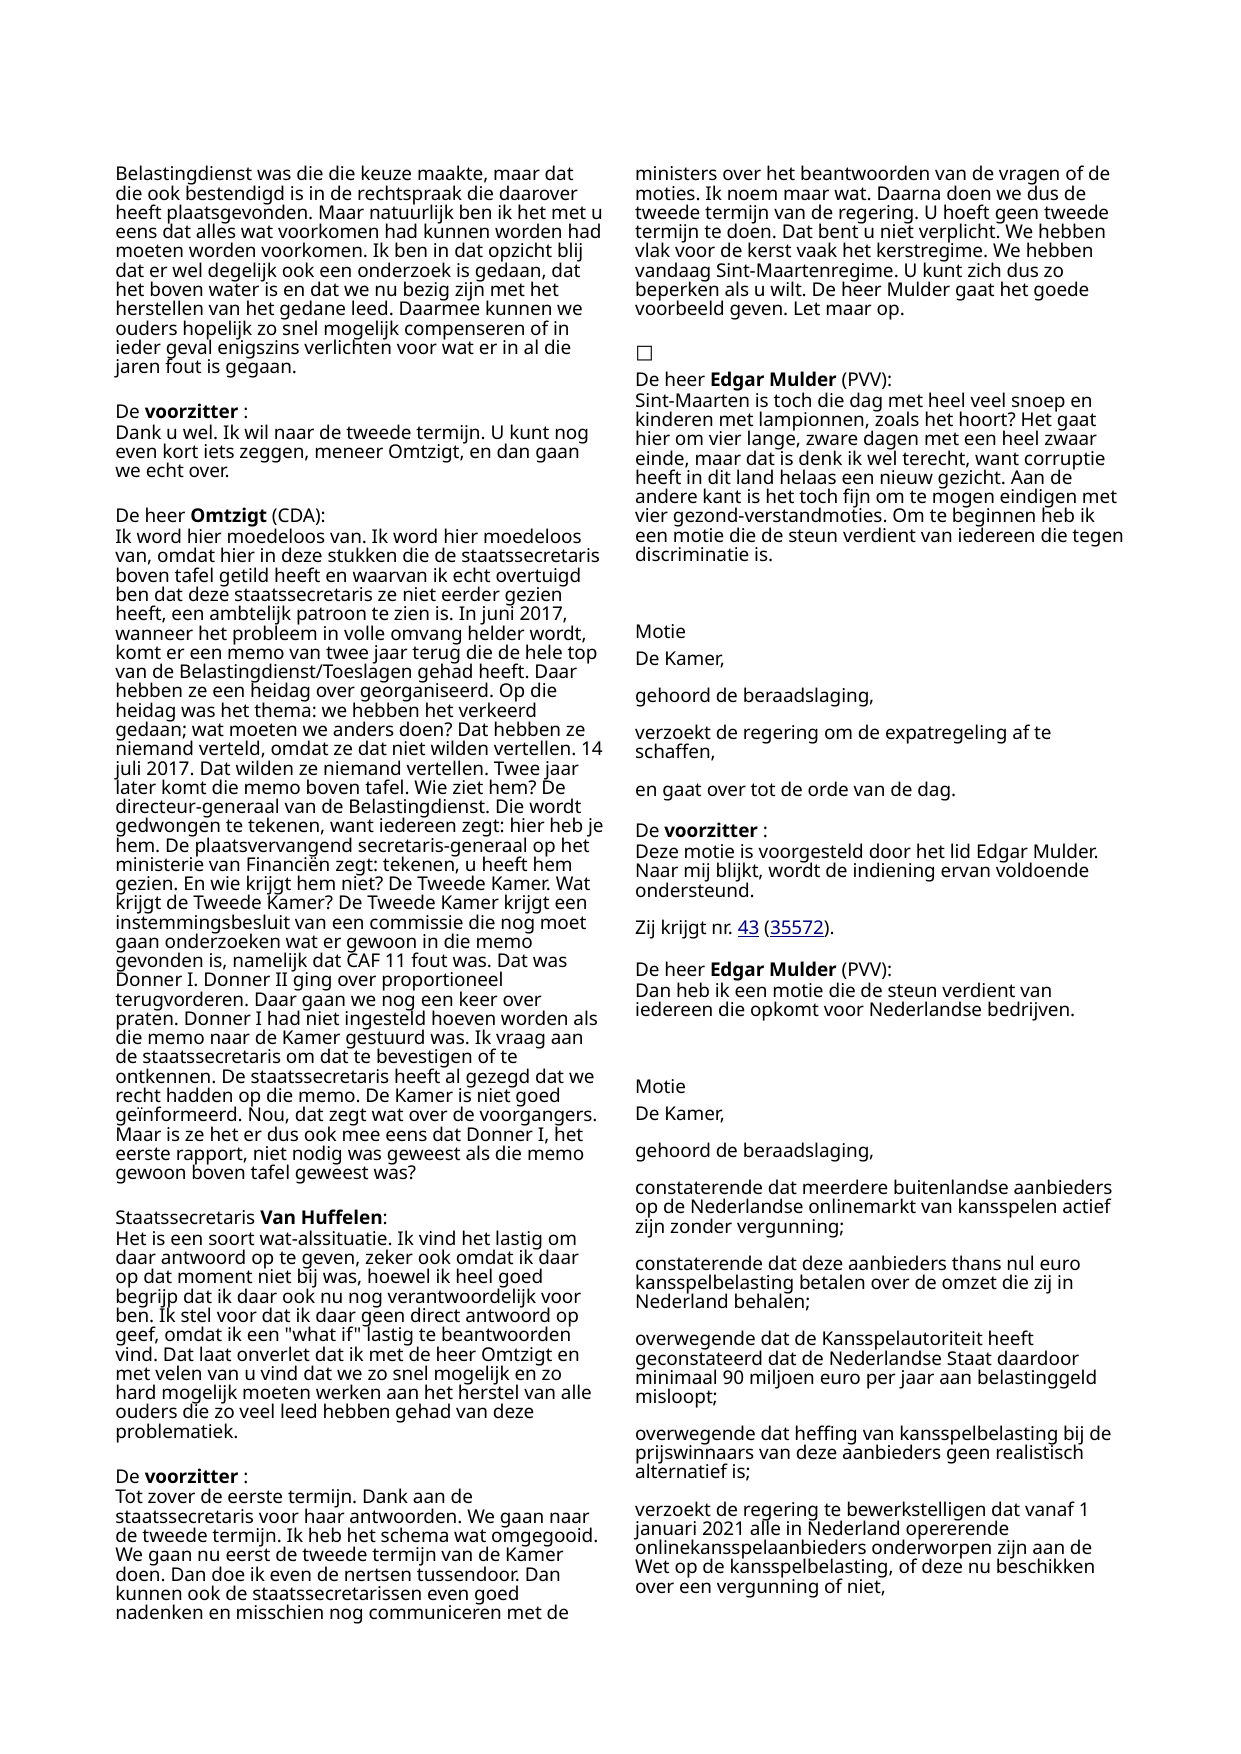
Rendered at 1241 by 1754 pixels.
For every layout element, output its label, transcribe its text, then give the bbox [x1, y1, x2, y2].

text Ik word hier moedeloos van. Ik word hier moedeloos van, omdat hier in deze stukken die de staatssecretaris boven tafel getild heeft en waarvan ik echt overtuigd ben dat deze staatssecretaris ze niet eerder gezien heeft, een ambtelijk patroon te zien is. In juni 2017, wanneer het probleem in volle omvang helder wordt, komt er een memo van twee jaar terug die de hele top van de Belastingdienst/Toeslagen gehad heeft. Daar hebben ze een heidag over georganiseerd. Op die heidag was het thema: we hebben het verkeerd gedaan; wat moeten we anders doen? Dat hebben ze niemand verteld, omdat ze dat niet wilden vertellen. 14 juli 2017. Dat wilden ze niemand vertellen. Twee jaar later komt die memo boven tafel. Wie ziet hem? De directeur-generaal van de Belastingdienst. Die wordt gedwongen te tekenen, want iedereen zegt: hier heb je hem. De plaatsvervangend secretaris-generaal op het ministerie van Financiën zegt: tekenen, u heeft hem gezien. En wie krijgt hem niet? De Tweede Kamer. Wat krijgt de Tweede Kamer? De Tweede Kamer krijgt een instemmingsbesluit van een commissie die nog moet gaan onderzoeken wat er gewoon in die memo gevonden is, namelijk dat CAF 11 fout was. Dat was Donner I. Donner II ging over proportioneel terugvorderen. Daar gaan we nog een keer over praten. Donner I had niet ingesteld hoeven worden als die memo naar de Kamer gestuurd was. Ik vraag aan de staatssecretaris om dat te bevestigen of te ontkennen. De staatssecretaris heeft al gezegd dat we recht hadden op die memo. De Kamer is niet goed geïnformeerd. Nou, dat zegt wat over de voorgangers. Maar is ze het er dus ook mee eens dat Donner I, het eerste rapport, niet nodig was geweest als die memo gewoon boven tafel geweest was? [115, 528, 605, 1183]
text Zij krijgt nr. 43 (35572). [635, 919, 1125, 938]
text en gaat over tot de orde van de dag. [635, 781, 1125, 800]
text De heer Edgar Mulder (PVV): [635, 956, 1125, 982]
text ⬜ [635, 340, 1125, 366]
text verzoekt de regering om de expatregeling af te schaffen, [635, 724, 1125, 763]
text De Kamer, [635, 650, 1125, 669]
text constaterende dat meerdere buitenlandse aanbieders op de Nederlandse onlinemarkt van kansspelen actief zijn zonder vergunning; [635, 1179, 1125, 1237]
text De voorzitter : [115, 1463, 605, 1488]
text constaterende dat deze aanbieders thans nul euro kansspelbelasting betalen over de omzet die zij in Nederland behalen; [635, 1255, 1125, 1312]
text Dank u wel. Ik wil naar de tweede termijn. U kunt nog even kort iets zeggen, meneer Omtzigt, en dan gaan we echt over. [115, 424, 605, 482]
text Deze motie is voorgesteld door het lid Edgar Mulder. Naar mij blijkt, wordt de indiening ervan voldoende ondersteund. [635, 843, 1125, 901]
text De heer Edgar Mulder (PVV): [635, 366, 1125, 392]
text Motie [635, 1073, 1125, 1099]
text De voorzitter : [635, 817, 1125, 843]
text gehoord de beraadslaging, [635, 1142, 1125, 1161]
text Dan heb ik een motie die de steun verdient van iedereen die opkomt voor Nederlandse bedrijven. [635, 982, 1125, 1020]
text De Kamer, [635, 1105, 1125, 1124]
text Tot zover de eerste termijn. Dank aan de staatssecretaris voor haar antwoorden. We gaan naar de tweede termijn. Ik heb het schema wat omgegooid. We gaan nu eerst de tweede termijn van de Kamer doen. Dan doe ik even de nertsen tussendoor. Dan kunnen ook de staatssecretarissen even goed nadenken en misschien nog communiceren met de [115, 1488, 605, 1623]
text verzoekt de regering te bewerkstelligen dat vanaf 1 januari 2021 alle in Nederland opererende onlinekansspelaanbieders onderworpen zijn aan de Wet op de kansspelbelasting, of deze nu beschikken over een vergunning of niet, [635, 1501, 1125, 1597]
text Staatssecretaris Van Huffelen: [115, 1204, 605, 1230]
text overwegende dat de Kansspelautoriteit heeft geconstateerd dat de Nederlandse Staat daardoor minimaal 90 miljoen euro per jaar aan belastinggeld misloopt; [635, 1330, 1125, 1407]
text Motie [635, 619, 1125, 644]
text overwegende dat heffing van kansspelbelasting bij de prijswinnaars van deze aanbieders geen realistisch alternatief is; [635, 1425, 1125, 1483]
text De voorzitter : [115, 398, 605, 424]
text gehoord de beraadslaging, [635, 687, 1125, 707]
text Sint-Maarten is toch die dag met heel veel snoep en kinderen met lampionnen, zoals het hoort? Het gaat hier om vier lange, zware dagen met een heel zwaar einde, maar dat is denk ik wel terecht, want corruptie heeft in dit land helaas een nieuw gezicht. Aan de andere kant is het toch fijn om te mogen eindigen met vier gezond-verstandmoties. Om te beginnen heb ik een motie die de steun verdient van iedereen die tegen discriminatie is. [635, 392, 1125, 565]
text Belastingdienst was die die keuze maakte, maar dat die ook bestendigd is in de rechtspraak die daarover heeft plaatsgevonden. Maar natuurlijk ben ik het met u eens dat alles wat voorkomen had kunnen worden had moeten worden voorkomen. Ik ben in dat opzicht blij dat er wel degelijk ook een onderzoek is gedaan, dat het boven water is en dat we nu bezig zijn met het herstellen van het gedane leed. Daarmee kunnen we ouders hopelijk zo snel mogelijk compenseren of in ieder geval enigszins verlichten voor wat er in al die jaren fout is gegaan. [115, 165, 605, 377]
text ministers over het beantwoorden van de vragen of de moties. Ik noem maar wat. Daarna doen we dus de tweede termijn van de regering. U hoeft geen tweede termijn te doen. Dat bent u niet verplicht. We hebben vlak voor de kerst vaak het kerstregime. We hebben vandaag Sint-Maartenregime. U kunt zich dus zo beperken als u wilt. De heer Mulder gaat het goede voorbeeld geven. Let maar op. [635, 165, 1125, 319]
text Het is een soort wat-alssituatie. Ik vind het lastig om daar antwoord op te geven, zeker ook omdat ik daar op dat moment niet bij was, hoewel ik heel goed begrijp dat ik daar ook nu nog verantwoordelijk voor ben. Ik stel voor dat ik daar geen direct antwoord op geef, omdat ik een "what if" lastig te beantwoorden vind. Dat laat onverlet dat ik met de heer Omtzigt en met velen van u vind dat we zo snel mogelijk en zo hard mogelijk moeten werken aan het herstel van alle ouders die zo veel leed hebben gehad van deze problematiek. [115, 1230, 605, 1442]
text De heer Omtzigt (CDA): [115, 502, 605, 528]
